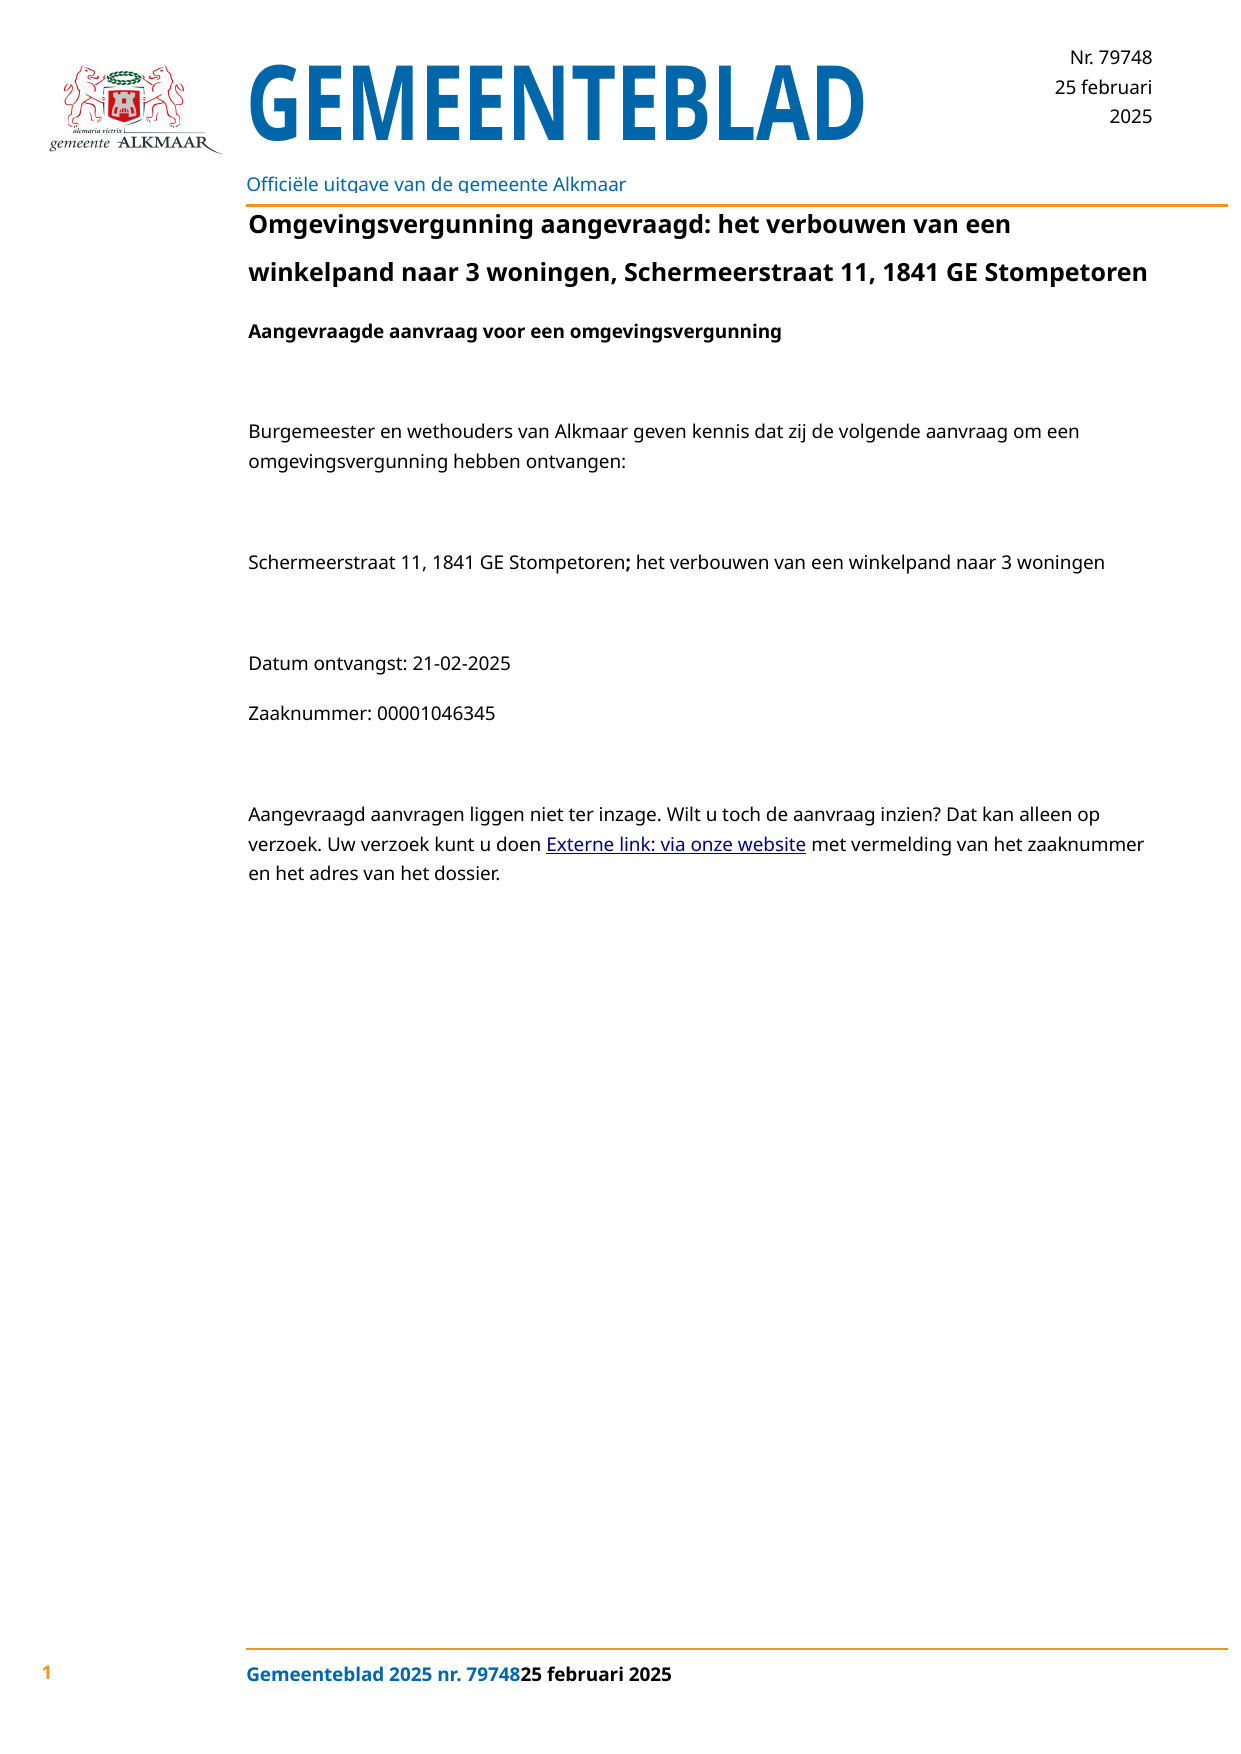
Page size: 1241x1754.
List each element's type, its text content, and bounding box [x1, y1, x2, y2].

text Zaaknummer: 00001046345 [248, 700, 1152, 726]
text Burgemeester en wethouders van Alkmaar geven kennis dat zij de volgende aanvraag om een omgevingsvergunning hebben ontvangen: [248, 419, 1152, 474]
picture [41, 47, 231, 172]
text Omgevingsvergunning aangevraagd: het verbouwen van een winkelpand naar 3 woningen, Schermeerstraat 11, 1841 GE Stompetoren [248, 207, 1152, 288]
text Aangevraagde aanvraag voor een omgevingsvergunning [248, 318, 1152, 344]
text Aangevraagd aanvragen liggen niet ter inzage. Wilt u toch de aanvraag inzien? Dat kan alleen op verzoek. Uw verzoek kunt u doen Externe link: via onze website met vermelding van het zaaknummer en het adres van het dossier. [248, 801, 1152, 886]
text Datum ontvangst: 21-02-2025 [248, 650, 1152, 676]
text Schermeerstraat 11, 1841 GE Stompetoren; het verbouwen van een winkelpand naar 3 woningen [248, 549, 1152, 575]
